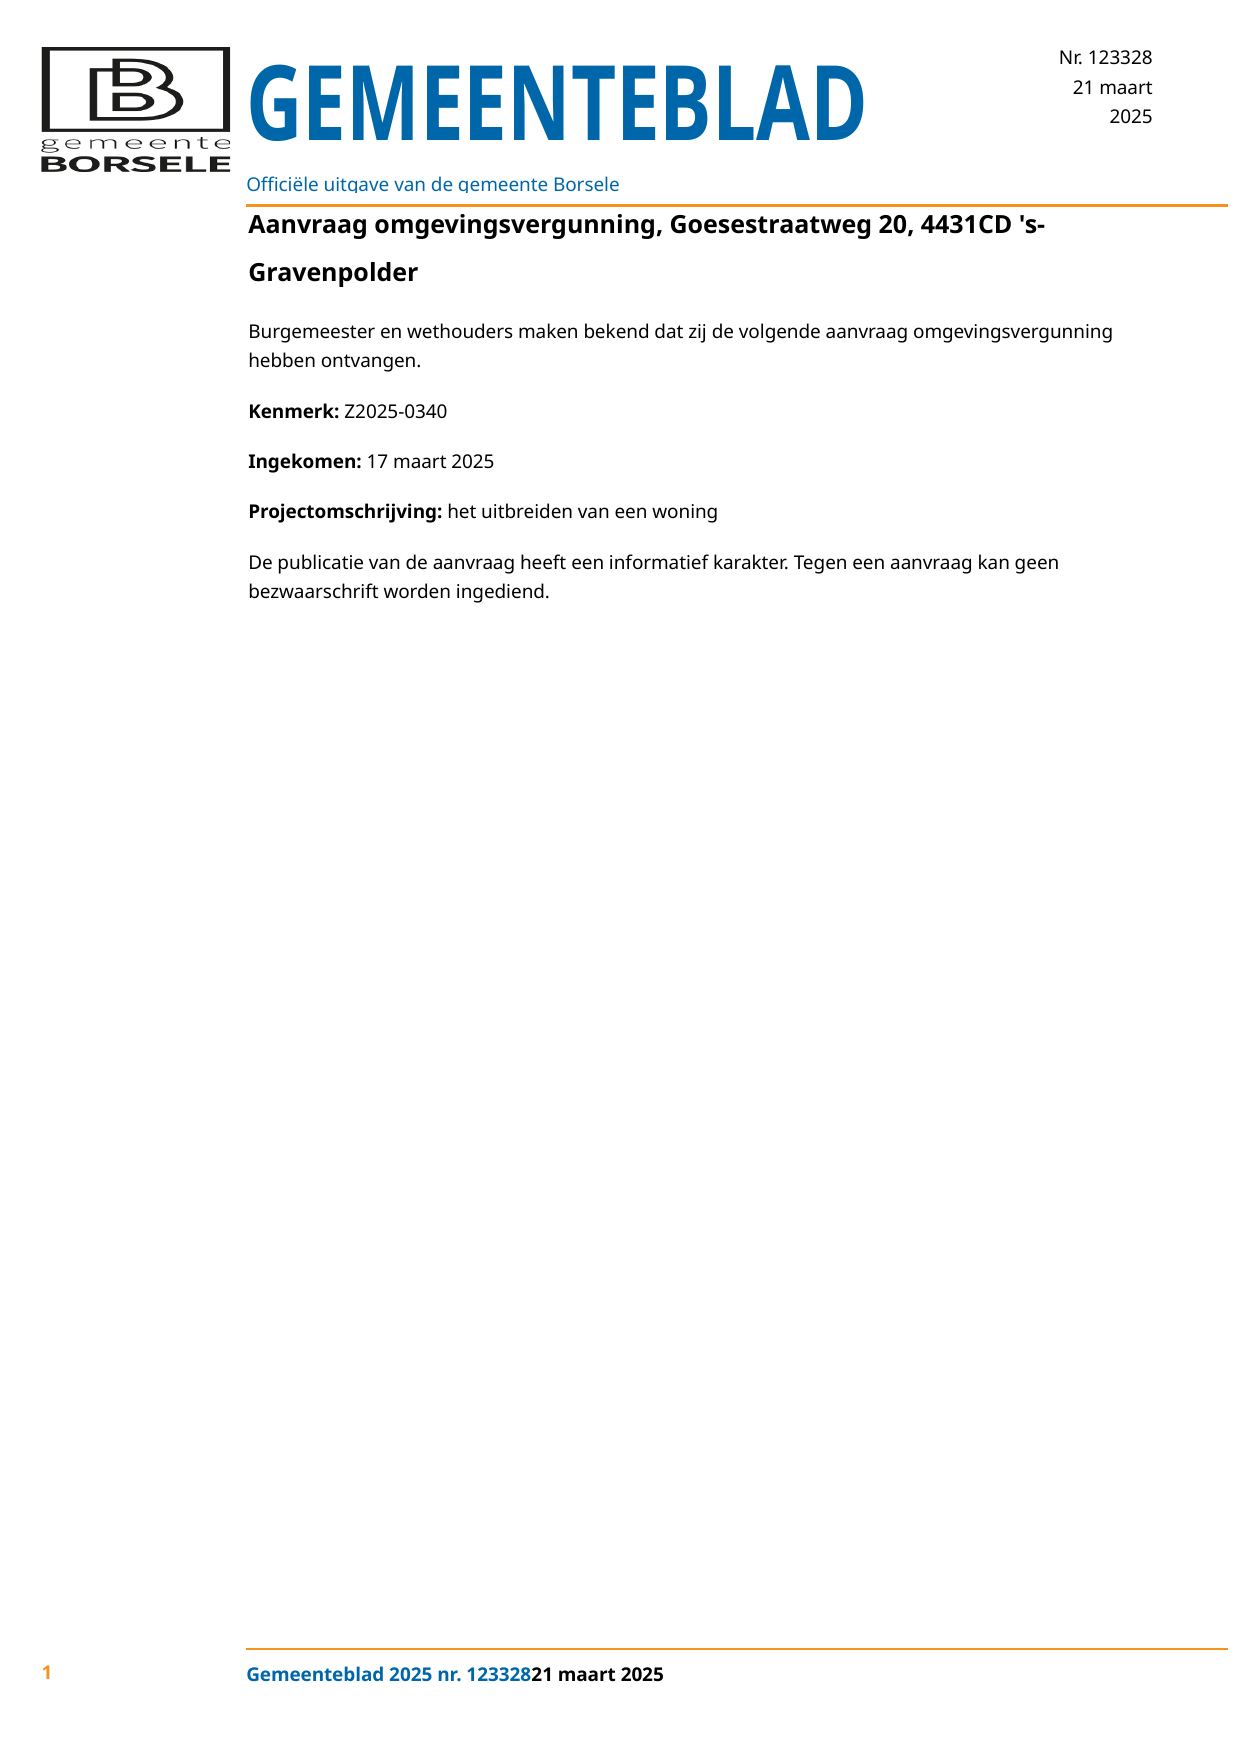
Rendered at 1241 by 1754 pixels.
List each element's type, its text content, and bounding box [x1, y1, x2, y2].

text Projectomschrijving: het uitbreiden van een woning [248, 499, 1152, 524]
picture [41, 47, 231, 172]
text Kenmerk: Z2025-0340 [248, 398, 1152, 424]
text Burgemeester en wethouders maken bekend dat zij de volgende aanvraag omgevingsvergunning hebben ontvangen. [248, 318, 1152, 373]
text De publicatie van de aanvraag heeft een informatief karakter. Tegen een aanvraag kan geen bezwaarschrift worden ingediend. [248, 549, 1152, 604]
text Ingekomen: 17 maart 2025 [248, 448, 1152, 474]
text Aanvraag omgevingsvergunning, Goesestraatweg 20, 4431CD 's-Gravenpolder [248, 207, 1152, 288]
